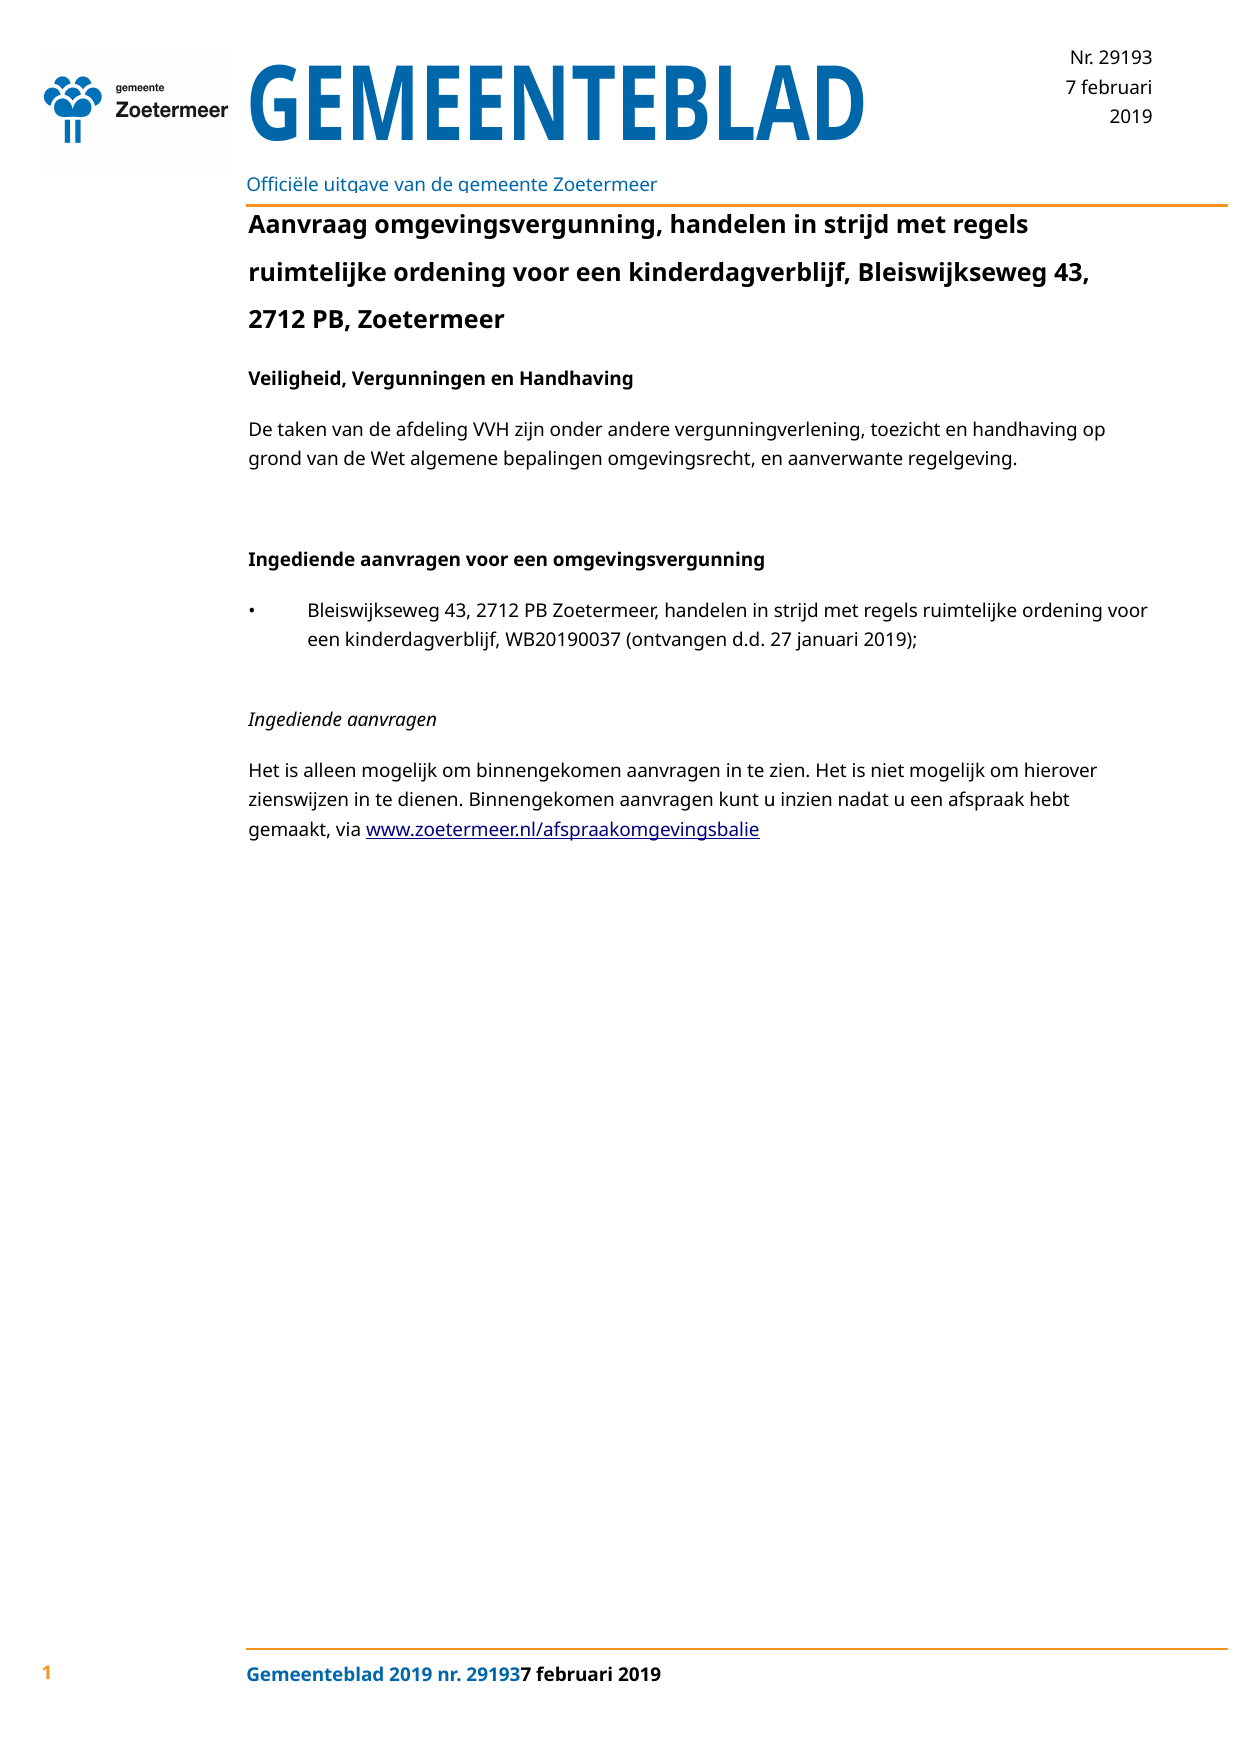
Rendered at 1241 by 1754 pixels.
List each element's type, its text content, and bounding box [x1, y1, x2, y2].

list Bleiswijkseweg 43, 2712 PB Zoetermeer, handelen in strijd met regels ruimtelijke ordening voor een kinderdagverblijf, WB20190037 (ontvangen d.d. 27 januari 2019); [248, 597, 1152, 652]
text Veiligheid, Vergunningen en Handhaving [248, 366, 1152, 391]
text Ingediende aanvragen voor een omgevingsvergunning [248, 546, 1152, 572]
text Aanvraag omgevingsvergunning, handelen in strijd met regels ruimtelijke ordening voor een kinderdagverblijf, Bleiswijkseweg 43, 2712 PB, Zoetermeer [248, 207, 1152, 336]
text Het is alleen mogelijk om binnengekomen aanvragen in te zien. Het is niet mogelijk om hierover zienswijzen in te dienen. Binnengekomen aanvragen kunt u inzien nadat u een afspraak hebt gemaakt, via www.zoetermeer.nl/afspraakomgevingsbalie [248, 757, 1152, 842]
picture [41, 47, 231, 172]
text De taken van de afdeling VVH zijn onder andere vergunningverlening, toezicht en handhaving op grond van de Wet algemene bepalingen omgevingsrecht, en aanverwante regelgeving. [248, 416, 1152, 471]
text Ingediende aanvragen [248, 706, 1152, 732]
